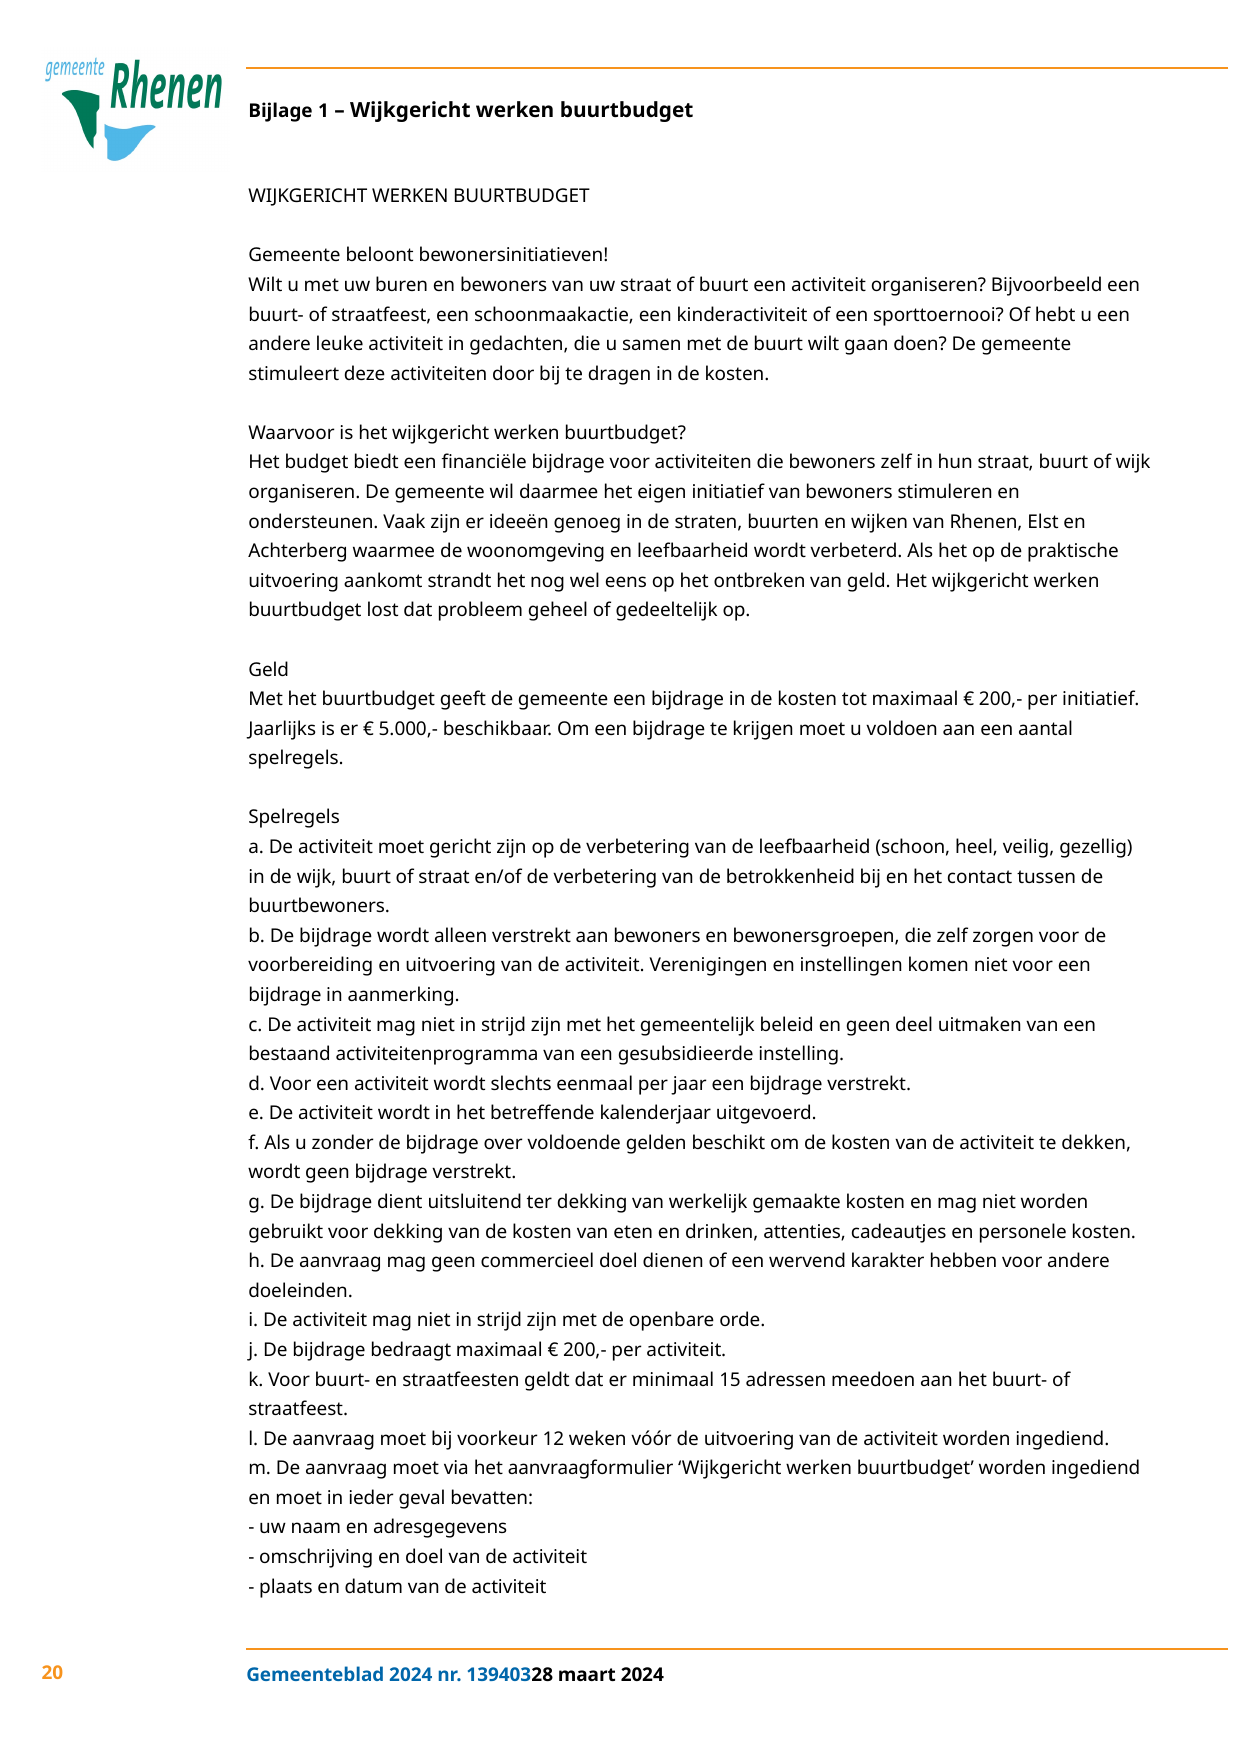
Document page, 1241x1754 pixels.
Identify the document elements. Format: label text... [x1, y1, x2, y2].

text Gemeente beloont bewonersinitiatieven! [248, 242, 1152, 267]
text j. De bijdrage bedraagt maximaal € 200,- per activiteit. [248, 1336, 1152, 1362]
text Spelregels [248, 804, 1152, 829]
text m. De aanvraag moet via het aanvraagformulier ‘Wijkgericht werken buurtbudget’ worden ingediend en moet in ieder geval bevatten: [248, 1454, 1152, 1510]
text k. Voor buurt- en straatfeesten geldt dat er minimaal 15 adressen meedoen aan het buurt- of straatfeest. [248, 1366, 1152, 1421]
text d. Voor een activiteit wordt slechts eenmaal per jaar een bijdrage verstrekt. [248, 1070, 1152, 1096]
text a. De activiteit moet gericht zijn op de verbetering van de leefbaarheid (schoon, heel, veilig, gezellig) in de wijk, buurt of straat en/of de verbetering van de betrokkenheid bij en het contact tussen de buurtbewoners. [248, 833, 1152, 918]
text e. De activiteit wordt in het betreffende kalenderjaar uitgevoerd. [248, 1099, 1152, 1125]
text Met het buurtbudget geeft de gemeente een bijdrage in de kosten tot maximaal € 200,- per initiatief. Jaarlijks is er € 5.000,- beschikbaar. Om een bijdrage te krijgen moet u voldoen aan een aantal spelregels. [248, 685, 1152, 770]
text f. Als u zonder de bijdrage over voldoende gelden beschikt om de kosten van de activiteit te dekken, wordt geen bijdrage verstrekt. [248, 1129, 1152, 1184]
text Geld [248, 656, 1152, 682]
text Bijlage 1 – Wijkgericht werken buurtbudget [248, 95, 1152, 123]
text - uw naam en adresgegevens [248, 1514, 1152, 1539]
text - plaats en datum van de activiteit [248, 1573, 1152, 1599]
text WIJKGERICHT WERKEN BUURTBUDGET [248, 182, 1152, 208]
text - omschrijving en doel van de activiteit [248, 1543, 1152, 1569]
text Wilt u met uw buren en bewoners van uw straat of buurt een activiteit organiseren? Bijvoorbeeld een buurt- of straatfeest, een schoonmaakactie, een kinderactiviteit of een sporttoernooi? Of hebt u een andere leuke activiteit in gedachten, die u samen met de buurt wilt gaan doen? De gemeente stimuleert deze activiteiten door bij te dragen in de kosten. [248, 271, 1152, 386]
text b. De bijdrage wordt alleen verstrekt aan bewoners en bewonersgroepen, die zelf zorgen voor de voorbereiding en uitvoering van de activiteit. Verenigingen en instellingen komen niet voor een bijdrage in aanmerking. [248, 922, 1152, 1007]
text Het budget biedt een financiële bijdrage voor activiteiten die bewoners zelf in hun straat, buurt of wijk organiseren. De gemeente wil daarmee het eigen initiatief van bewoners stimuleren en ondersteunen. Vaak zijn er ideeën genoeg in de straten, buurten en wijken van Rhenen, Elst en Achterberg waarmee de woonomgeving en leefbaarheid wordt verbeterd. Als het op de praktische uitvoering aankomt strandt het nog wel eens op het ontbreken van geld. Het wijkgericht werken buurtbudget lost dat probleem geheel of gedeeltelijk op. [248, 449, 1152, 622]
text i. De activiteit mag niet in strijd zijn met de openbare orde. [248, 1307, 1152, 1332]
text l. De aanvraag moet bij voorkeur 12 weken vóór de uitvoering van de activiteit worden ingediend. [248, 1425, 1152, 1451]
text h. De aanvraag mag geen commercieel doel dienen of een wervend karakter hebben voor andere doeleinden. [248, 1247, 1152, 1303]
text c. De activiteit mag niet in strijd zijn met het gemeentelijk beleid en geen deel uitmaken van een bestaand activiteitenprogramma van een gesubsidieerde instelling. [248, 1011, 1152, 1066]
text g. De bijdrage dient uitsluitend ter dekking van werkelijk gemaakte kosten en mag niet worden gebruikt voor dekking van de kosten van eten en drinken, attenties, cadeautjes en personele kosten. [248, 1188, 1152, 1244]
picture [41, 47, 231, 172]
text Waarvoor is het wijkgericht werken buurtbudget? [248, 419, 1152, 445]
